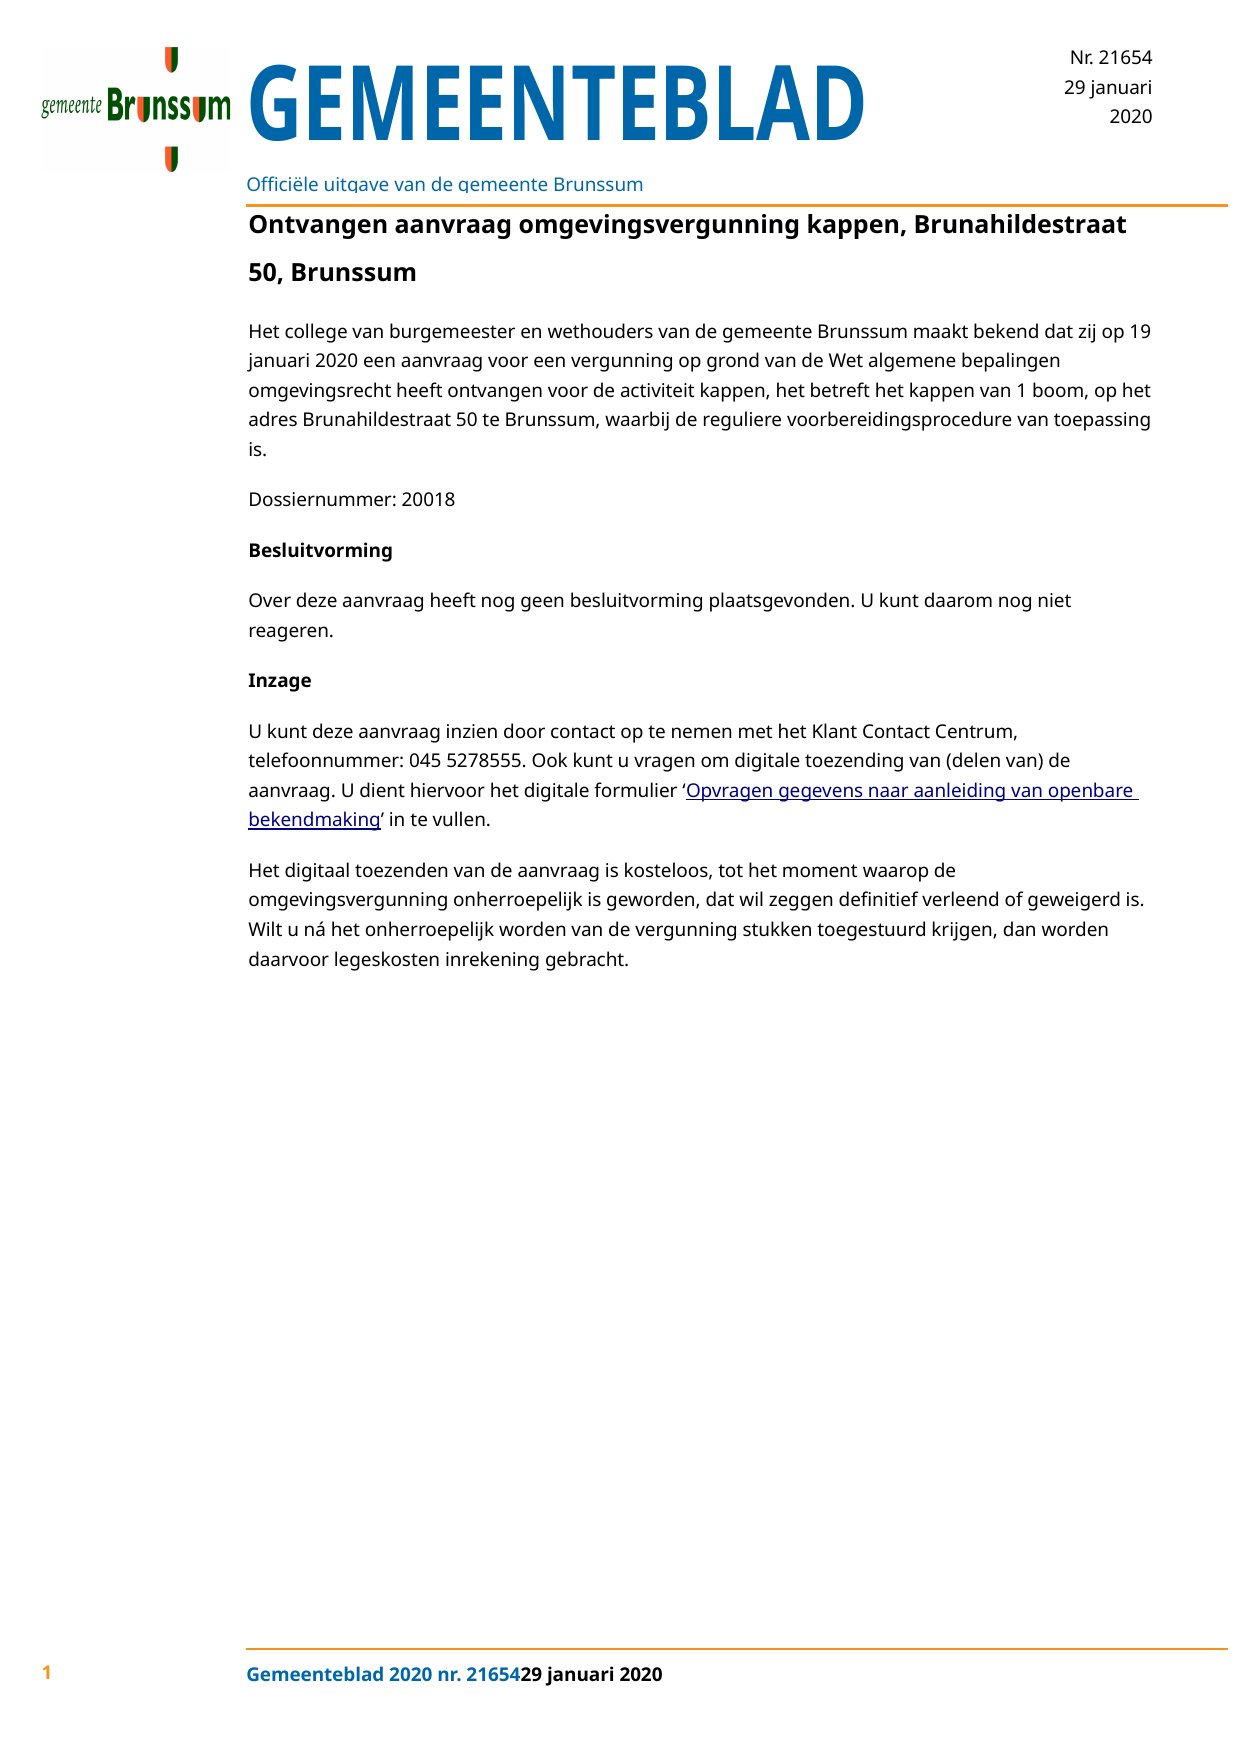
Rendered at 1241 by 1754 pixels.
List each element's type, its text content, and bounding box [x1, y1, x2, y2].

text Over deze aanvraag heeft nog geen besluitvorming plaatsgevonden. U kunt daarom nog niet reageren. [248, 587, 1152, 643]
text Het college van burgemeester en wethouders van de gemeente Brunssum maakt bekend dat zij op 19 januari 2020 een aanvraag voor een vergunning op grond van de Wet algemene bepalingen omgevingsrecht heeft ontvangen voor de activiteit kappen, het betreft het kappen van 1 boom, op het adres Brunahildestraat 50 te Brunssum, waarbij de reguliere voorbereidingsprocedure van toepassing is. [248, 318, 1152, 462]
text Besluitvorming [248, 537, 1152, 563]
text Het digitaal toezenden van de aanvraag is kosteloos, tot het moment waarop de omgevingsvergunning onherroepelijk is geworden, dat wil zeggen definitief verleend of geweigerd is. Wilt u ná het onherroepelijk worden van de vergunning stukken toegestuurd krijgen, dan worden daarvoor legeskosten inrekening gebracht. [248, 857, 1152, 972]
text U kunt deze aanvraag inzien door contact op te nemen met het Klant Contact Centrum, telefoonnummer: 045 5278555. Ook kunt u vragen om digitale toezending van (delen van) de aanvraag. U dient hiervoor het digitale formulier ‘Opvragen gegevens naar aanleiding van openbare bekendmaking’ in te vullen. [248, 718, 1152, 832]
text Inzage [248, 667, 1152, 693]
text Dossiernummer: 20018 [248, 487, 1152, 512]
text Ontvangen aanvraag omgevingsvergunning kappen, Brunahildestraat 50, Brunssum [248, 207, 1152, 288]
picture [41, 47, 231, 172]
